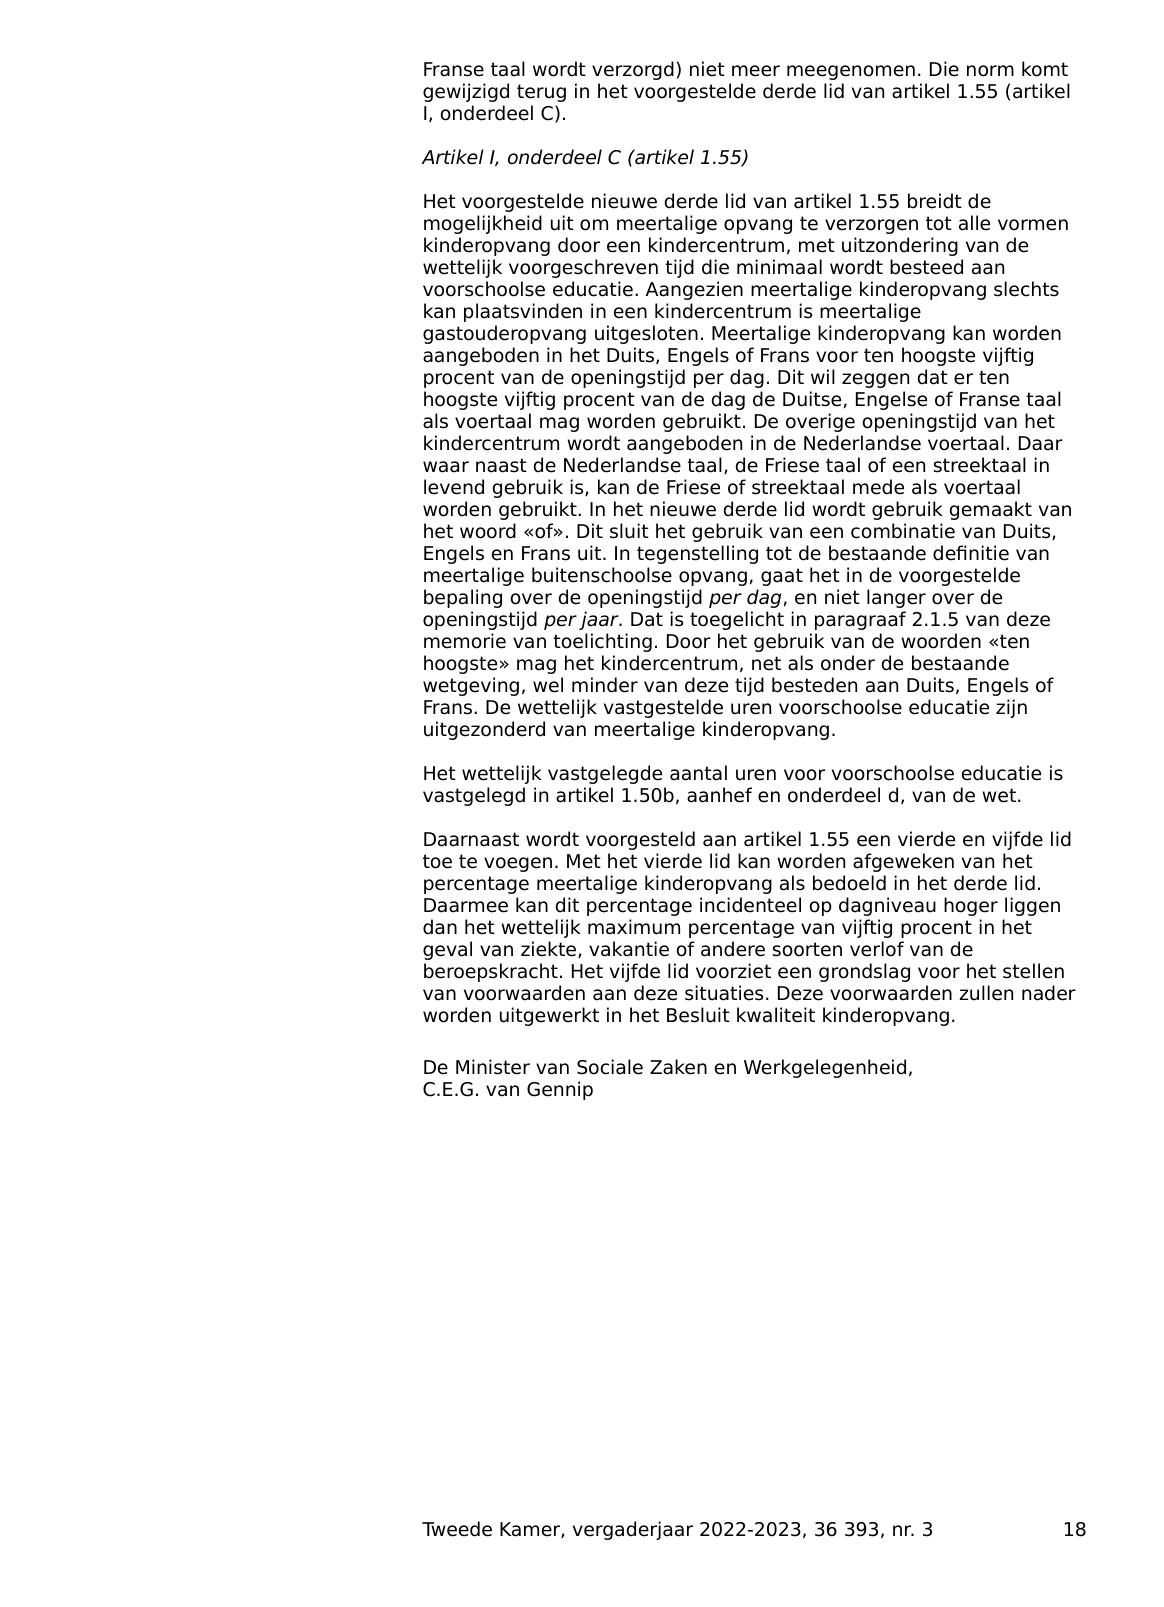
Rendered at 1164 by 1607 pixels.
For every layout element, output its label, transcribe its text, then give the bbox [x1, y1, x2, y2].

subtitle Artikel I, onderdeel C (artikel 1.55) [422, 147, 1087, 169]
text Daarnaast wordt voorgesteld aan artikel 1.55 een vierde en vijfde lid toe te voegen. Met het vierde lid kan worden afgeweken van het percentage meertalige kinderopvang als bedoeld in het derde lid. Daarmee kan dit percentage incidenteel op dagniveau hoger liggen dan het wettelijk maximum percentage van vijftig procent in het geval van ziekte, vakantie of andere soorten verlof van de beroepskracht. Het vijfde lid voorziet een grondslag voor het stellen van voorwaarden aan deze situaties. Deze voorwaarden zullen nader worden uitgewerkt in het Besluit kwaliteit kinderopvang. [422, 829, 1087, 1027]
text Het voorgestelde nieuwe derde lid van artikel 1.55 breidt de mogelijkheid uit om meertalige opvang te verzorgen tot alle vormen kinderopvang door een kindercentrum, met uitzondering van de wettelijk voorgeschreven tijd die minimaal wordt besteed aan voorschoolse educatie. Aangezien meertalige kinderopvang slechts kan plaatsvinden in een kindercentrum is meertalige gastouderopvang uitgesloten. Meertalige kinderopvang kan worden aangeboden in het Duits, Engels of Frans voor ten hoogste vijftig procent van de openingstijd per dag. Dit wil zeggen dat er ten hoogste vijftig procent van de dag de Duitse, Engelse of Franse taal als voertaal mag worden gebruikt. De overige openingstijd van het kindercentrum wordt aangeboden in de Nederlandse voertaal. Daar waar naast de Nederlandse taal, de Friese taal of een streektaal in levend gebruik is, kan de Friese of streektaal mede als voertaal worden gebruikt. In het nieuwe derde lid wordt gebruik gemaakt van het woord «of». Dit sluit het gebruik van een combinatie van Duits, Engels en Frans uit. In tegenstelling tot de bestaande definitie van meertalige buitenschoolse opvang, gaat het in de voorgestelde bepaling over de openingstijd per dag, en niet langer over de openingstijd per jaar. Dat is toegelicht in paragraaf 2.1.5 van deze memorie van toelichting. Door het gebruik van de woorden «ten hoogste» mag het kindercentrum, net als onder de bestaande wetgeving, wel minder van deze tijd besteden aan Duits, Engels of Frans. De wettelijk vastgestelde uren voorschoolse educatie zijn uitgezonderd van meertalige kinderopvang. [422, 191, 1087, 741]
text De Minister van Sociale Zaken en Werkgelegenheid, C.E.G. van Gennip [422, 1057, 1087, 1101]
text Franse taal wordt verzorgd) niet meer meegenomen. Die norm komt gewijzigd terug in het voorgestelde derde lid van artikel 1.55 (artikel I, onderdeel C). [422, 59, 1087, 125]
text Het wettelijk vastgelegde aantal uren voor voorschoolse educatie is vastgelegd in artikel 1.50b, aanhef en onderdeel d, van de wet. [422, 763, 1087, 807]
